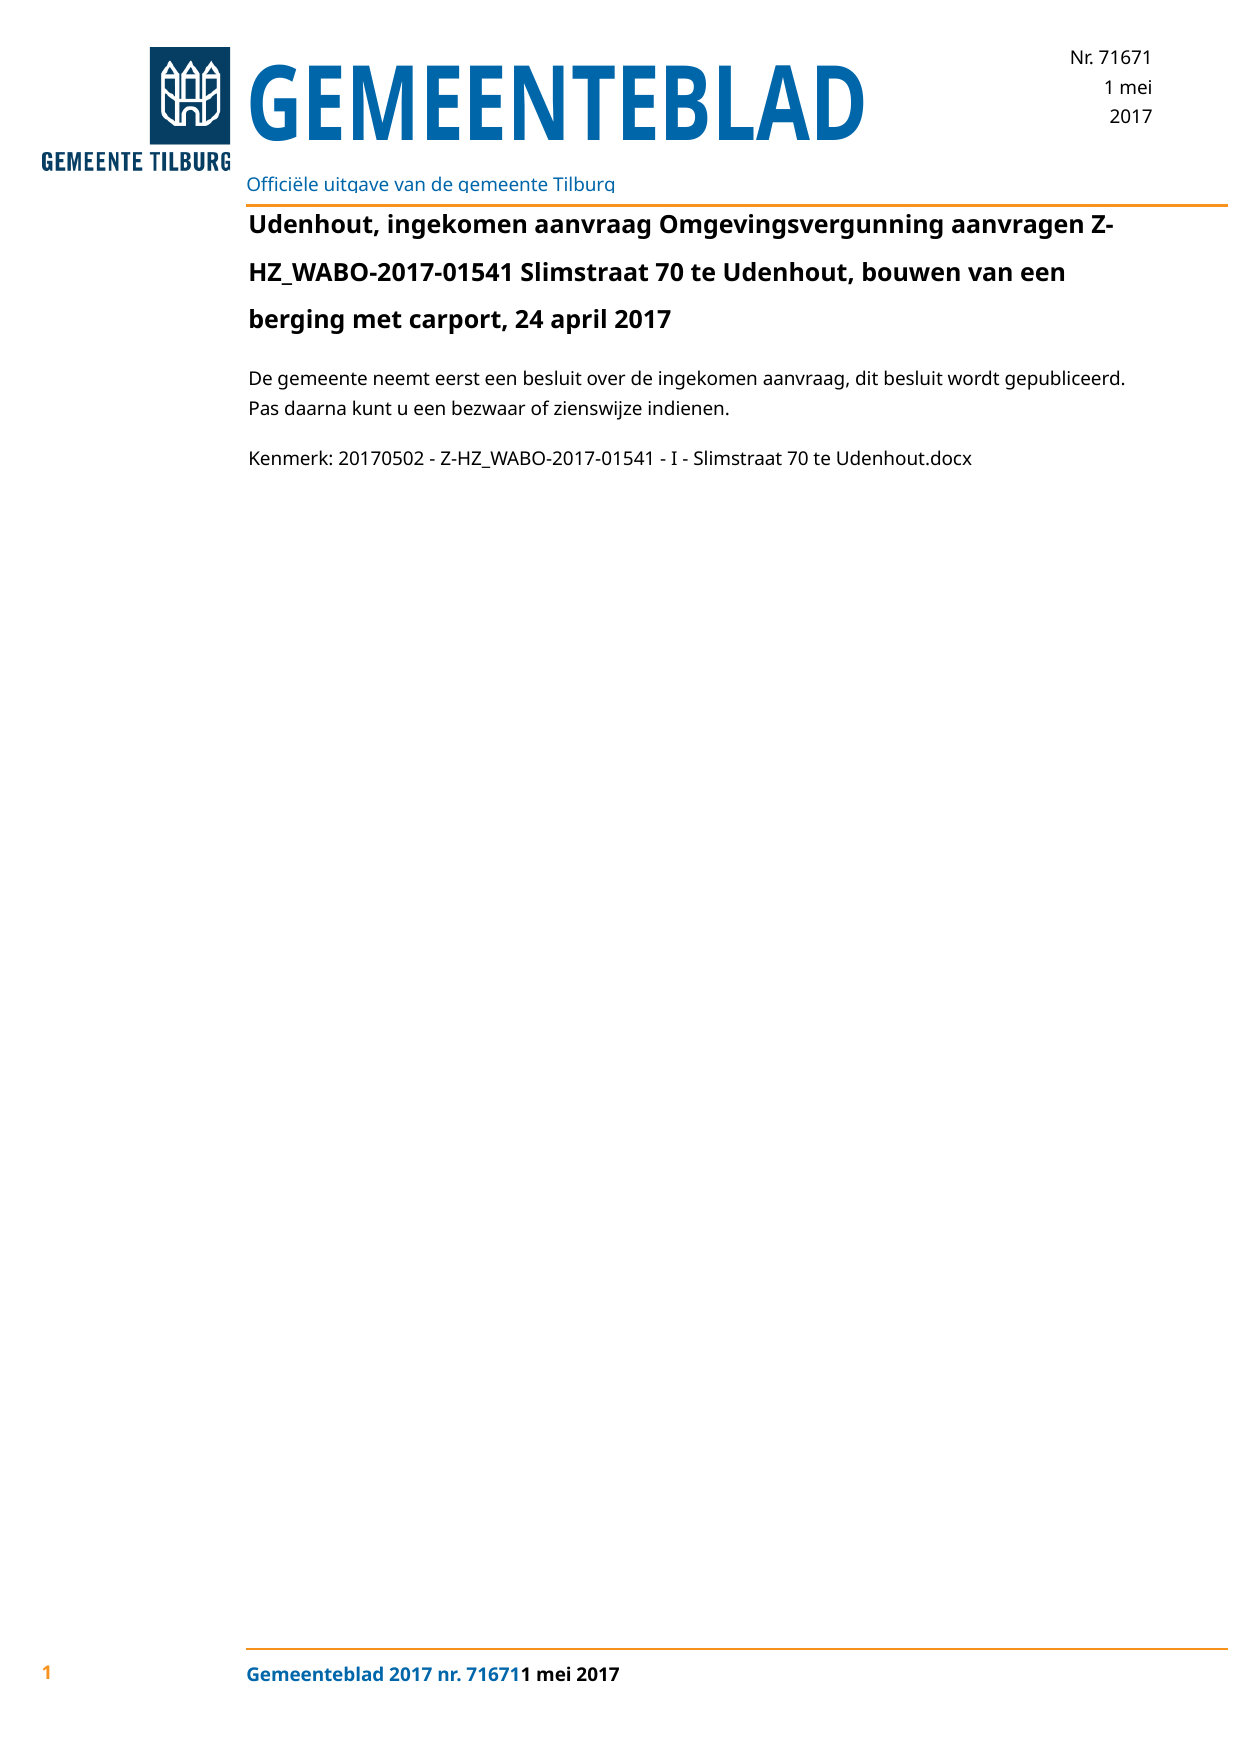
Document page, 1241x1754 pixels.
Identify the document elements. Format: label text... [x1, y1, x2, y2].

text De gemeente neemt eerst een besluit over de ingekomen aanvraag, dit besluit wordt gepubliceerd. Pas daarna kunt u een bezwaar of zienswijze indienen. [248, 366, 1152, 421]
picture [41, 47, 231, 172]
text Udenhout, ingekomen aanvraag Omgevingsvergunning aanvragen Z-HZ_WABO-2017-01541 Slimstraat 70 te Udenhout, bouwen van een berging met carport, 24 april 2017 [248, 207, 1152, 336]
text Kenmerk: 20170502 - Z-HZ_WABO-2017-01541 - I - Slimstraat 70 te Udenhout.docx [248, 446, 1152, 471]
